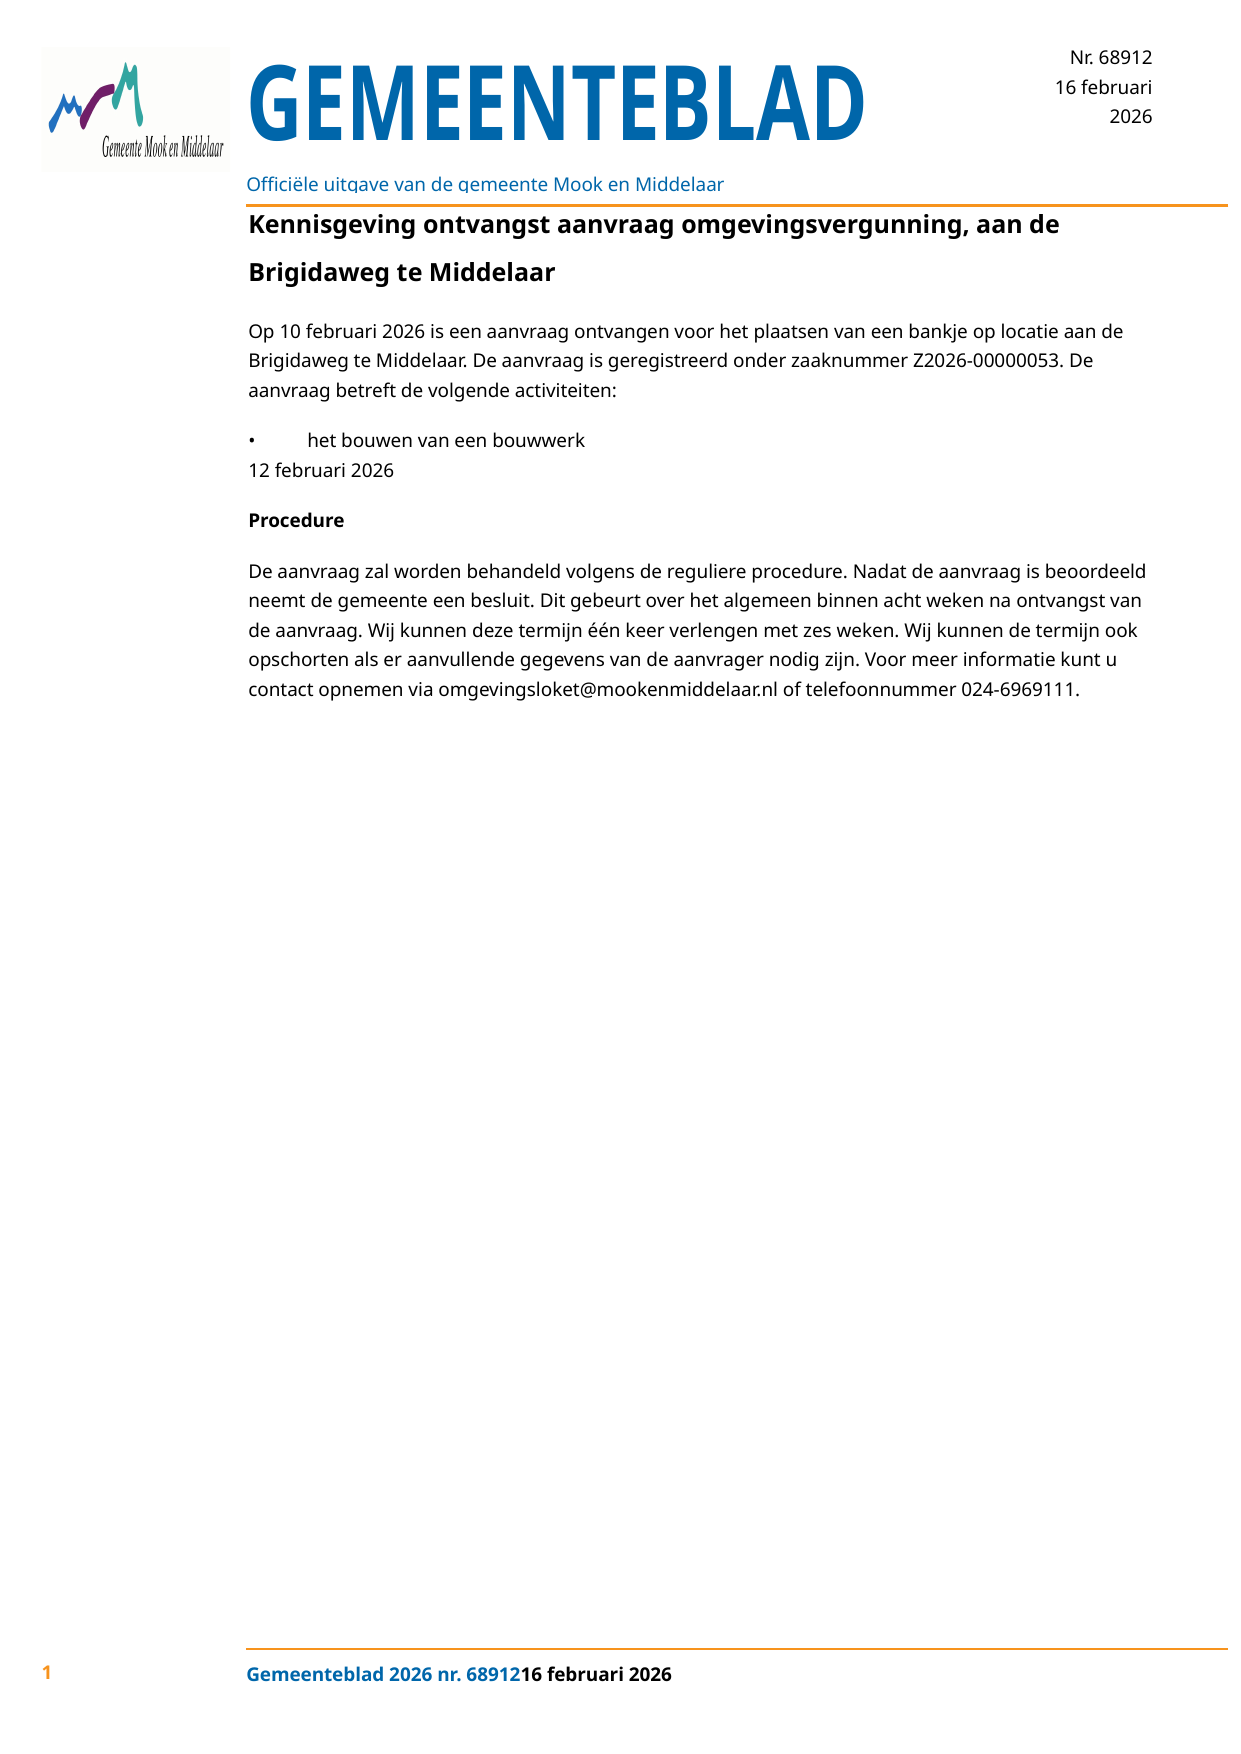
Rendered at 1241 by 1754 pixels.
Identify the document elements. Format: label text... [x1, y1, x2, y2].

text Procedure [248, 507, 1152, 533]
picture [41, 47, 231, 172]
text Kennisgeving ontvangst aanvraag omgevingsvergunning, aan de Brigidaweg te Middelaar [248, 207, 1152, 288]
text Op 10 februari 2026 is een aanvraag ontvangen voor het plaatsen van een bankje op locatie aan de Brigidaweg te Middelaar. De aanvraag is geregistreerd onder zaaknummer Z2026-00000053. De aanvraag betreft de volgende activiteiten: [248, 318, 1152, 403]
list het bouwen van een bouwwerk [248, 427, 1152, 453]
text De aanvraag zal worden behandeld volgens de reguliere procedure. Nadat de aanvraag is beoordeeld neemt de gemeente een besluit. Dit gebeurt over het algemeen binnen acht weken na ontvangst van de aanvraag. Wij kunnen deze termijn één keer verlengen met zes weken. Wij kunnen de termijn ook opschorten als er aanvullende gegevens van de aanvrager nodig zijn. Voor meer informatie kunt u contact opnemen via omgevingsloket@mookenmiddelaar.nl of telefoonnummer 024-6969111. [248, 558, 1152, 702]
text 12 februari 2026 [248, 457, 1152, 483]
